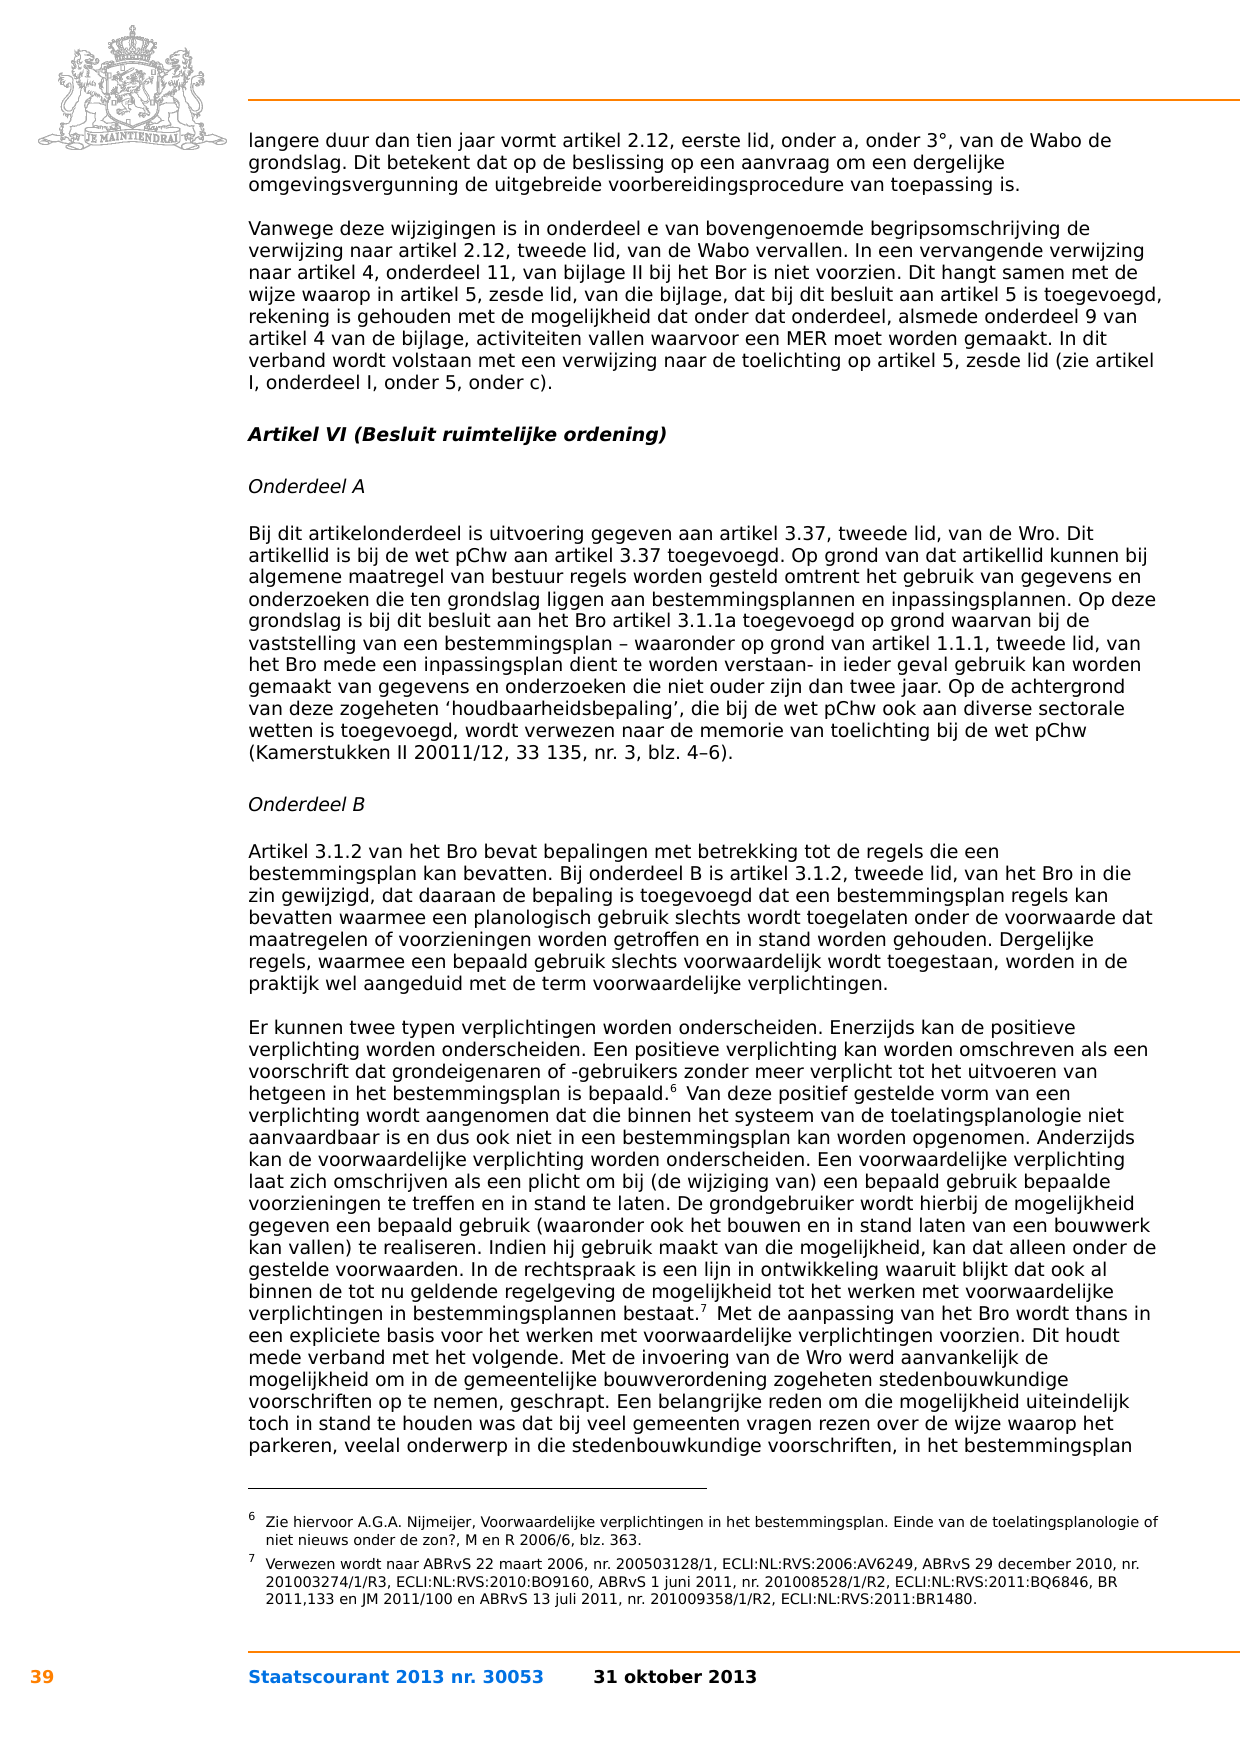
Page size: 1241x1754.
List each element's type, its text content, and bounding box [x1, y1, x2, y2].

subtitle Onderdeel B [248, 794, 1163, 816]
text Bij dit artikelonderdeel is uitvoering gegeven aan artikel 3.37, tweede lid, van de Wro. Dit artikellid is bij de wet pChw aan artikel 3.37 toegevoegd. Op grond van dat artikellid kunnen bij algemene maatregel van bestuur regels worden gesteld omtrent het gebruik van gegevens en onderzoeken die ten grondslag liggen aan bestemmingsplannen en inpassingsplannen. Op deze grondslag is bij dit besluit aan het Bro artikel 3.1.1a toegevoegd op grond waarvan bij de vaststelling van een bestemmingsplan – waaronder op grond van artikel 1.1.1, tweede lid, van het Bro mede een inpassingsplan dient te worden verstaan- in ieder geval gebruik kan worden gemaakt van gegevens en onderzoeken die niet ouder zijn dan twee jaar. Op de achtergrond van deze zogeheten ‘houdbaarheidsbepaling’, die bij de wet pChw ook aan diverse sectorale wetten is toegevoegd, wordt verwezen naar de memorie van toelichting bij de wet pChw (Kamerstukken II 20011/12, 33 135, nr. 3, blz. 4–6). [248, 522, 1163, 764]
picture [38, 25, 227, 150]
text Artikel 3.1.2 van het Bro bevat bepalingen met betrekking tot de regels die een bestemmingsplan kan bevatten. Bij onderdeel B is artikel 3.1.2, tweede lid, van het Bro in die zin gewijzigd, dat daaraan de bepaling is toegevoegd dat een bestemmingsplan regels kan bevatten waarmee een planologisch gebruik slechts wordt toegelaten onder de voorwaarde dat maatregelen of voorzieningen worden getroffen en in stand worden gehouden. Dergelijke regels, waarmee een bepaald gebruik slechts voorwaardelijk wordt toegestaan, worden in de praktijk wel aangeduid met de term voorwaardelijke verplichtingen. [248, 841, 1163, 995]
text langere duur dan tien jaar vormt artikel 2.12, eerste lid, onder a, onder 3°, van de Wabo de grondslag. Dit betekent dat op de beslissing op een aanvraag om een dergelijke omgevingsvergunning de uitgebreide voorbereidingsprocedure van toepassing is. [248, 130, 1163, 196]
text Verwezen wordt naar ABRvS 22 maart 2006, nr. 200503128/1, ECLI:NL:RVS:2006:AV6249, ABRvS 29 december 2010, nr. 201003274/1/R3, ECLI:NL:RVS:2010:BO9160, ABRvS 1 juni 2011, nr. 201008528/1/R2, ECLI:NL:RVS:2011:BQ6846, BR 2011,133 en JM 2011/100 en ABRvS 13 juli 2011, nr. 201009358/1/R2, ECLI:NL:RVS:2011:BR1480. [248, 1552, 1163, 1608]
subtitle Artikel VI (Besluit ruimtelijke ordening) [248, 423, 1163, 446]
subtitle Onderdeel A [248, 476, 1163, 497]
text Er kunnen twee typen verplichtingen worden onderscheiden. Enerzijds kan de positieve verplichting worden onderscheiden. Een positieve verplichting kan worden omschreven als een voorschrift dat grondeigenaren of -gebruikers zonder meer verplicht tot het uitvoeren van hetgeen in het bestemmingsplan is bepaald. Van deze positief gestelde vorm van een verplichting wordt aangenomen dat die binnen het systeem van de toelatingsplanologie niet aanvaardbaar is en dus ook niet in een bestemmingsplan kan worden opgenomen. Anderzijds kan de voorwaardelijke verplichting worden onderscheiden. Een voorwaardelijke verplichting laat zich omschrijven als een plicht om bij (de wijziging van) een bepaald gebruik bepaalde voorzieningen te treffen en in stand te laten. De grondgebruiker wordt hierbij de mogelijkheid gegeven een bepaald gebruik (waaronder ook het bouwen en in stand laten van een bouwwerk kan vallen) te realiseren. Indien hij gebruik maakt van die mogelijkheid, kan dat alleen onder de gestelde voorwaarden. In de rechtspraak is een lijn in ontwikkeling waaruit blijkt dat ook al binnen de tot nu geldende regelgeving de mogelijkheid tot het werken met voorwaardelijke verplichtingen in bestemmingsplannen bestaat. Met de aanpassing van het Bro wordt thans in een expliciete basis voor het werken met voorwaardelijke verplichtingen voorzien. Dit houdt mede verband met het volgende. Met de invoering van de Wro werd aanvankelijk de mogelijkheid om in de gemeentelijke bouwverordening zogeheten stedenbouwkundige voorschriften op te nemen, geschrapt. Een belangrijke reden om die mogelijkheid uiteindelijk toch in stand te houden was dat bij veel gemeenten vragen rezen over de wijze waarop het parkeren, veelal onderwerp in die stedenbouwkundige voorschriften, in het bestemmingsplan [248, 1017, 1163, 1457]
text Vanwege deze wijzigingen is in onderdeel e van bovengenoemde begripsomschrijving de verwijzing naar artikel 2.12, tweede lid, van de Wabo vervallen. In een vervangende verwijzing naar artikel 4, onderdeel 11, van bijlage II bij het Bor is niet voorzien. Dit hangt samen met de wijze waarop in artikel 5, zesde lid, van die bijlage, dat bij dit besluit aan artikel 5 is toegevoegd, rekening is gehouden met de mogelijkheid dat onder dat onderdeel, alsmede onderdeel 9 van artikel 4 van de bijlage, activiteiten vallen waarvoor een MER moet worden gemaakt. In dit verband wordt volstaan met een verwijzing naar de toelichting op artikel 5, zesde lid (zie artikel I, onderdeel I, onder 5, onder c). [248, 218, 1163, 393]
text Zie hiervoor A.G.A. Nijmeijer, Voorwaardelijke verplichtingen in het bestemmingsplan. Einde van de toelatingsplanologie of niet nieuws onder de zon?, M en R 2006/6, blz. 363. [248, 1510, 1163, 1549]
